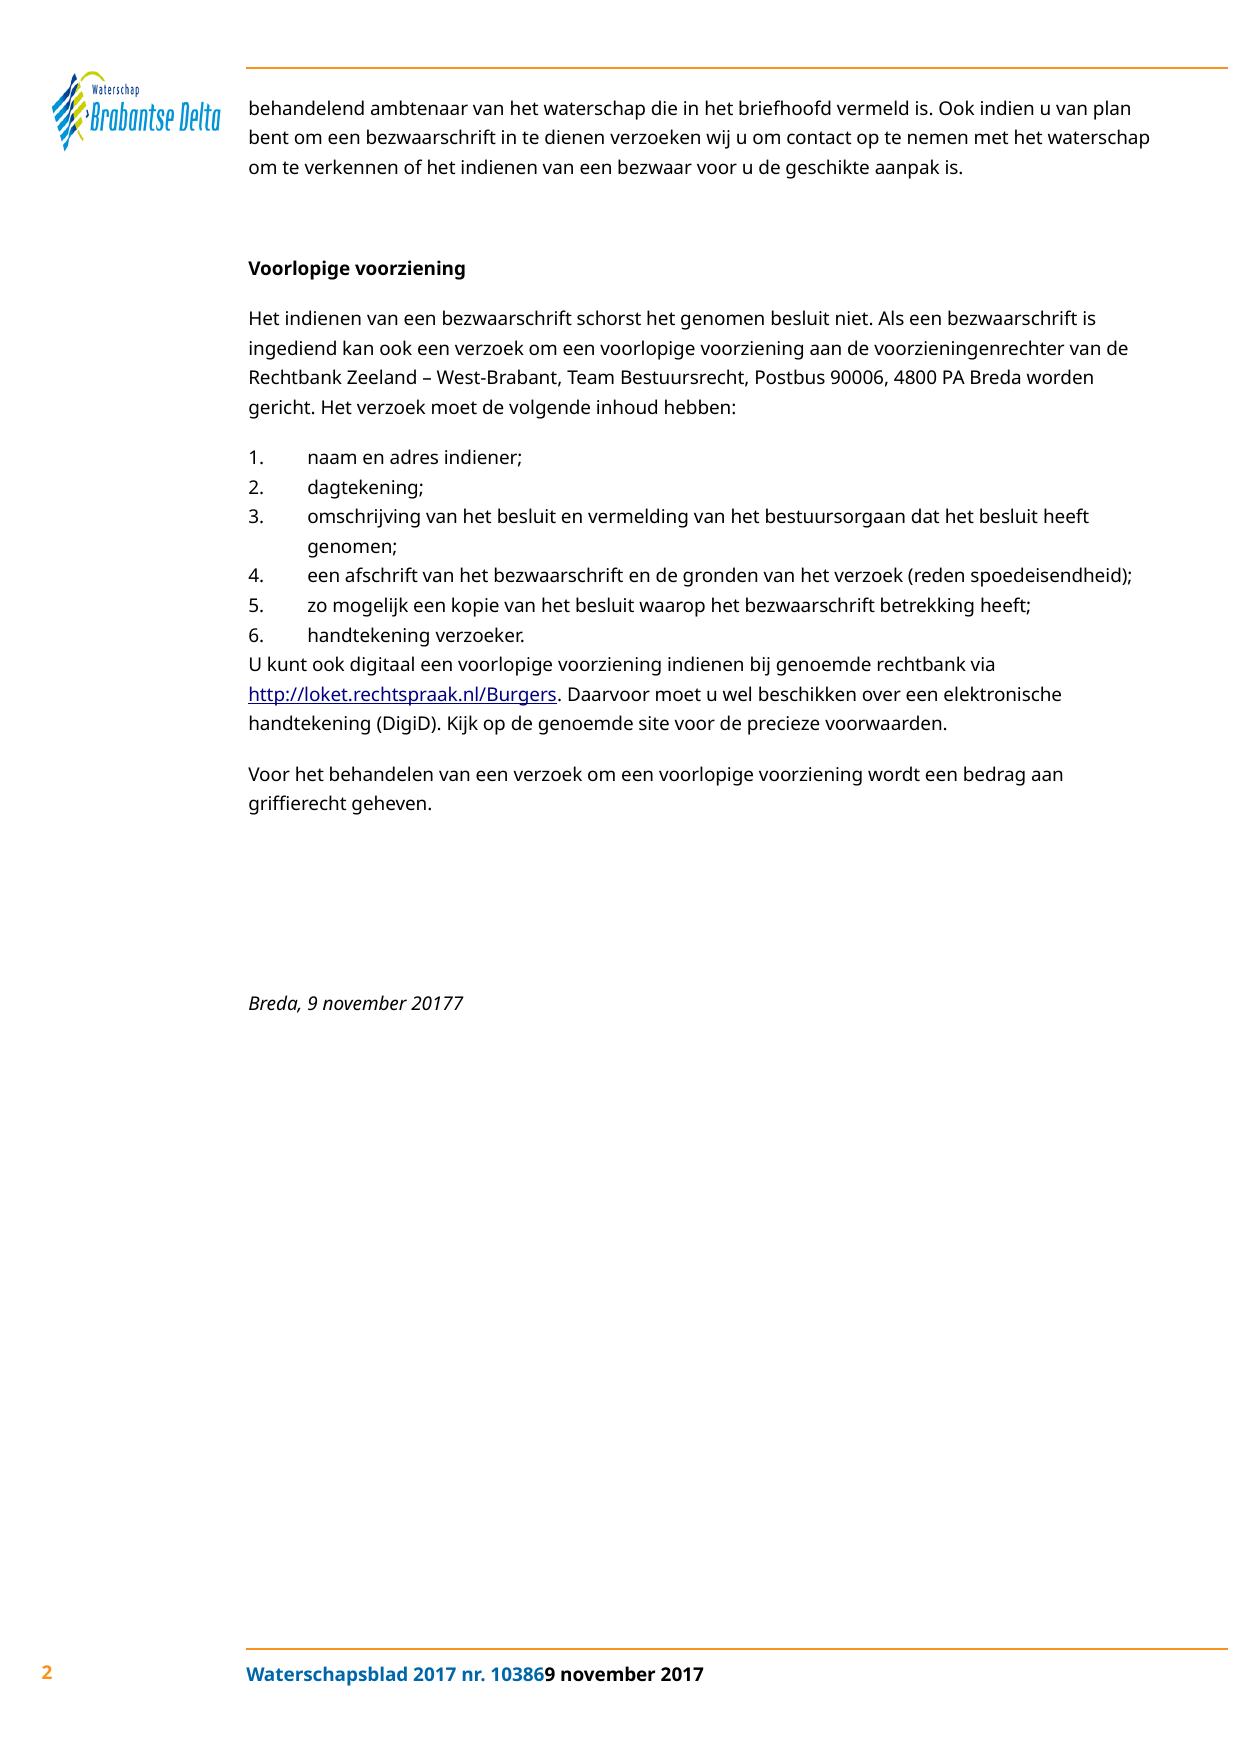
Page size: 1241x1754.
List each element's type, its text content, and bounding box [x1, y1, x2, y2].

text U kunt ook digitaal een voorlopige voorziening indienen bij genoemde rechtbank via http://loket.rechtspraak.nl/Burgers. Daarvoor moet u wel beschikken over een elektronische handtekening (DigiD). Kijk op de genoemde site voor de precieze voorwaarden. [248, 651, 1152, 736]
list zo mogelijk een kopie van het besluit waarop het bezwaarschrift betrekking heeft; [248, 592, 1152, 618]
text behandelend ambtenaar van het waterschap die in het briefhoofd vermeld is. Ook indien u van plan bent om een bezwaarschrift in te dienen verzoeken wij u om contact op te nemen met het waterschap om te verkennen of het indienen van een bezwaar voor u de geschikte aanpak is. [248, 95, 1152, 180]
picture [41, 47, 231, 172]
list handtekening verzoeker. [248, 622, 1152, 648]
text Voorlopige voorziening [248, 255, 1152, 281]
list een afschrift van het bezwaarschrift en de gronden van het verzoek (reden spoedeisendheid); [248, 563, 1152, 588]
list naam en adres indiener; [248, 444, 1152, 470]
list dagtekening; [248, 474, 1152, 500]
list omschrijving van het besluit en vermelding van het bestuursorgaan dat het besluit heeft genomen; [248, 503, 1152, 559]
text Breda, 9 november 20177 [248, 990, 1152, 1015]
text Het indienen van een bezwaarschrift schorst het genomen besluit niet. Als een bezwaarschrift is ingediend kan ook een verzoek om een voorlopige voorziening aan de voorzieningenrechter van de Rechtbank Zeeland – West-Brabant, Team Bestuursrecht, Postbus 90006, 4800 PA Breda worden gericht. Het verzoek moet de volgende inhoud hebben: [248, 305, 1152, 420]
text Voor het behandelen van een verzoek om een voorlopige voorziening wordt een bedrag aan griffierecht geheven. [248, 761, 1152, 816]
